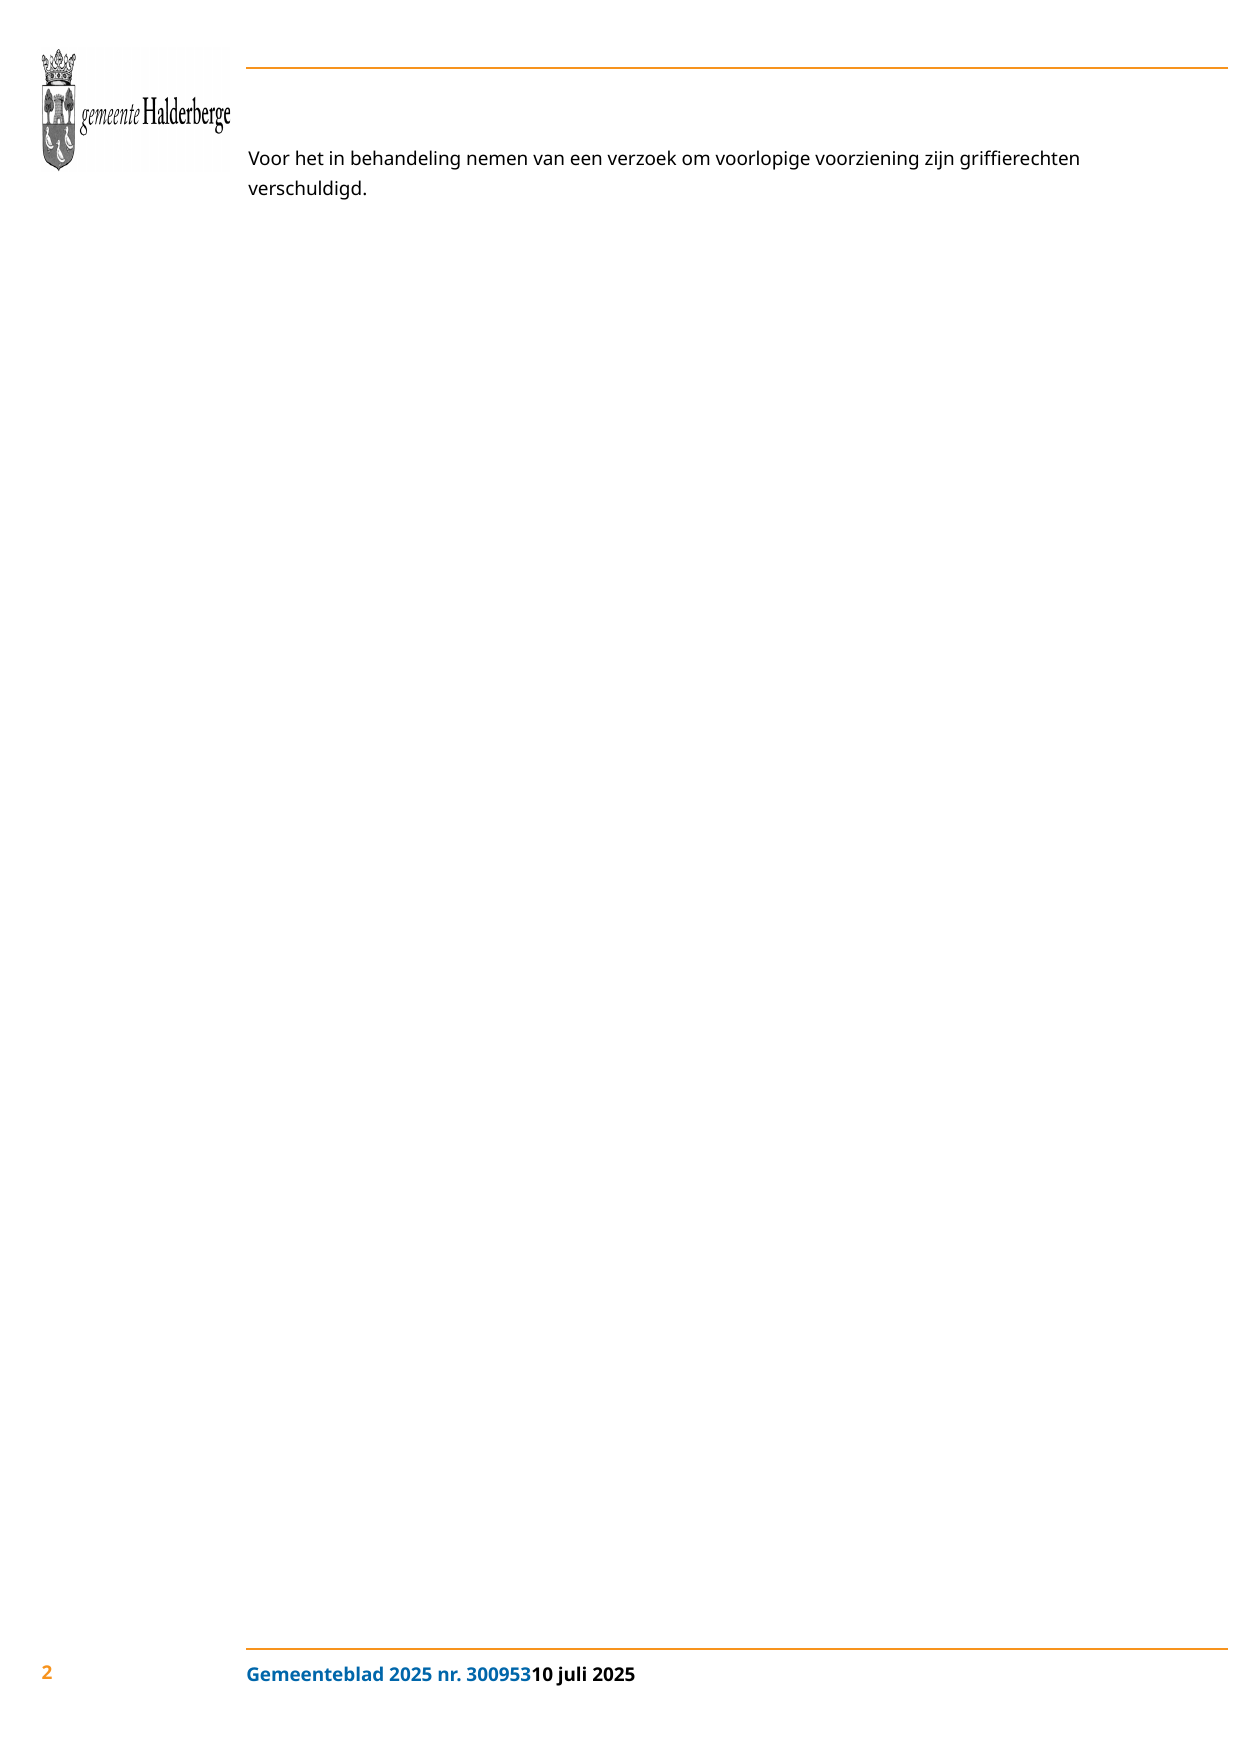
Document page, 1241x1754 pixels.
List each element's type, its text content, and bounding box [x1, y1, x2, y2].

text Voor het in behandeling nemen van een verzoek om voorlopige voorziening zijn griffierechten verschuldigd. [248, 145, 1152, 201]
picture [41, 47, 231, 172]
